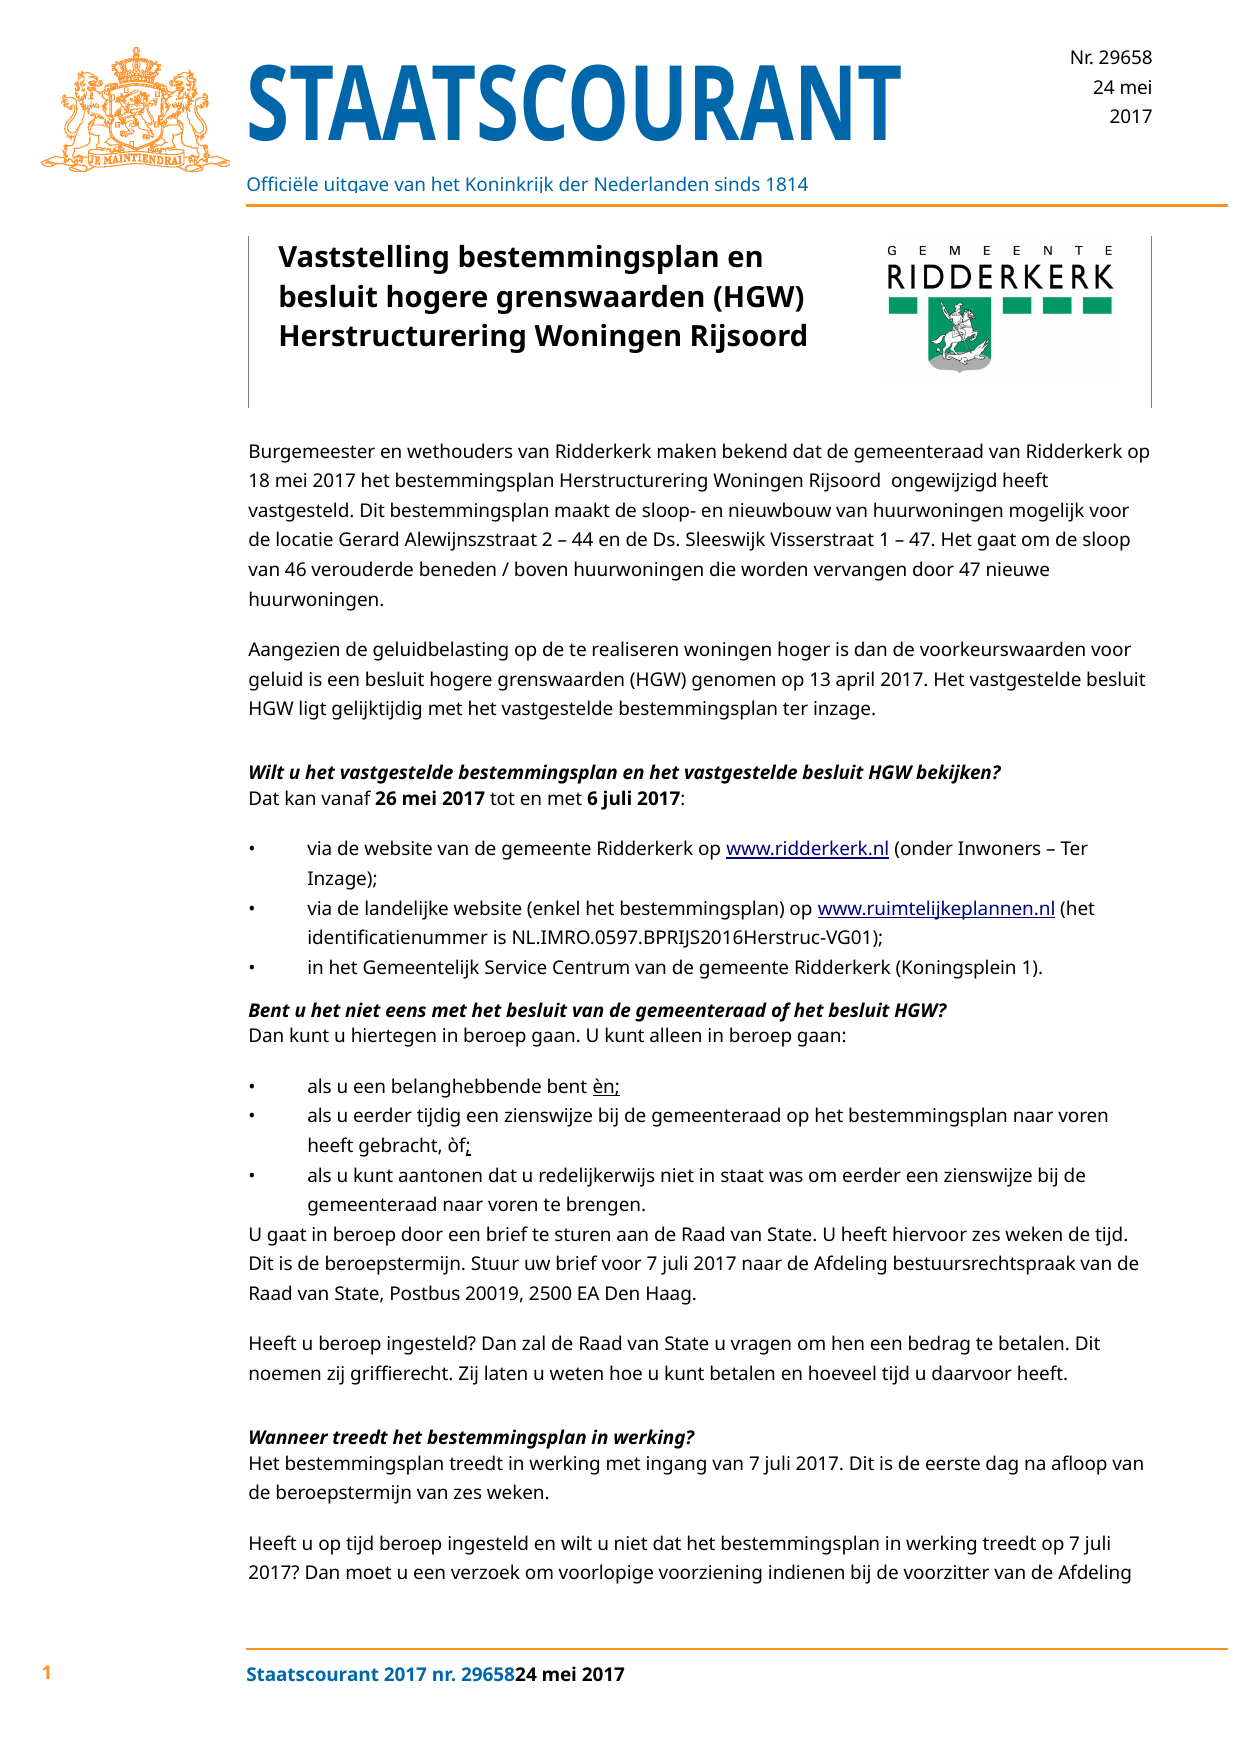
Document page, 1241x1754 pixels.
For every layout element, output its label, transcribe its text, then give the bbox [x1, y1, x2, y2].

picture [882, 236, 1119, 383]
text U gaat in beroep door een brief te sturen aan de Raad van State. U heeft hiervoor zes weken de tijd. Dit is de beroepstermijn. Stuur uw brief voor 7 juli 2017 naar de Afdeling bestuursrechtspraak van de Raad van State, Postbus 20019, 2500 EA Den Haag. [248, 1221, 1152, 1306]
table_header Vaststelling bestemmingsplan en besluit hogere grenswaarden (HGW) Herstructurering Woningen Rijsoord [249, 236, 850, 408]
text Heeft u op tijd beroep ingesteld en wilt u niet dat het bestemmingsplan in werking treedt op 7 juli 2017? Dan moet u een verzoek om voorlopige voorziening indienen bij de voorzitter van de Afdeling [248, 1530, 1152, 1585]
list als u kunt aantonen dat u redelijkerwijs niet in staat was om eerder een zienswijze bij de gemeenteraad naar voren te brengen. [248, 1162, 1152, 1217]
list als u eerder tijdig een zienswijze bij de gemeenteraad op het bestemmingsplan naar voren heeft gebracht, òf; [248, 1103, 1152, 1158]
picture [41, 47, 231, 172]
table_header [850, 236, 1151, 408]
list in het Gemeentelijk Service Centrum van de gemeente Ridderkerk (Koningsplein 1). [248, 954, 1152, 979]
text Dan kunt u hiertegen in beroep gaan. U kunt alleen in beroep gaan: [248, 1023, 1152, 1048]
list via de website van de gemeente Ridderkerk op www.ridderkerk.nl (onder Inwoners – Ter Inzage); [248, 836, 1152, 891]
list via de landelijke website (enkel het bestemmingsplan) op www.ruimtelijkeplannen.nl (het identificatienummer is NL.IMRO.0597.BPRIJS2016Herstruc-VG01); [248, 895, 1152, 950]
text Wanneer treedt het bestemmingsplan in werking? [248, 1424, 1152, 1450]
text Aangezien de geluidbelasting op de te realiseren woningen hoger is dan de voorkeurswaarden voor geluid is een besluit hogere grenswaarden (HGW) genomen op 13 april 2017. Het vastgestelde besluit HGW ligt gelijktijdig met het vastgestelde bestemmingsplan ter inzage. [248, 636, 1152, 721]
text Wilt u het vastgestelde bestemmingsplan en het vastgestelde besluit HGW bekijken? [248, 759, 1152, 785]
text Burgemeester en wethouders van Ridderkerk maken bekend dat de gemeenteraad van Ridderkerk op 18 mei 2017 het bestemmingsplan Herstructurering Woningen Rijsoord ongewijzigd heeft vastgesteld. Dit bestemmingsplan maakt de sloop- en nieuwbouw van huurwoningen mogelijk voor de locatie Gerard Alewijnszstraat 2 – 44 en de Ds. Sleeswijk Visserstraat 1 – 47. Het gaat om de sloop van 46 verouderde beneden / boven huurwoningen die worden vervangen door 47 nieuwe huurwoningen. [248, 438, 1152, 612]
text Bent u het niet eens met het besluit van de gemeenteraad of het besluit HGW? [248, 997, 1152, 1023]
text Het bestemmingsplan treedt in werking met ingang van 7 juli 2017. Dit is de eerste dag na afloop van de beroepstermijn van zes weken. [248, 1450, 1152, 1505]
list als u een belanghebbende bent èn; [248, 1073, 1152, 1099]
text Heeft u beroep ingesteld? Dan zal de Raad van State u vragen om hen een bedrag te betalen. Dit noemen zij griffierecht. Zij laten u weten hoe u kunt betalen en hoeveel tijd u daarvoor heeft. [248, 1331, 1152, 1386]
text Dat kan vanaf 26 mei 2017 tot en met 6 juli 2017: [248, 785, 1152, 811]
